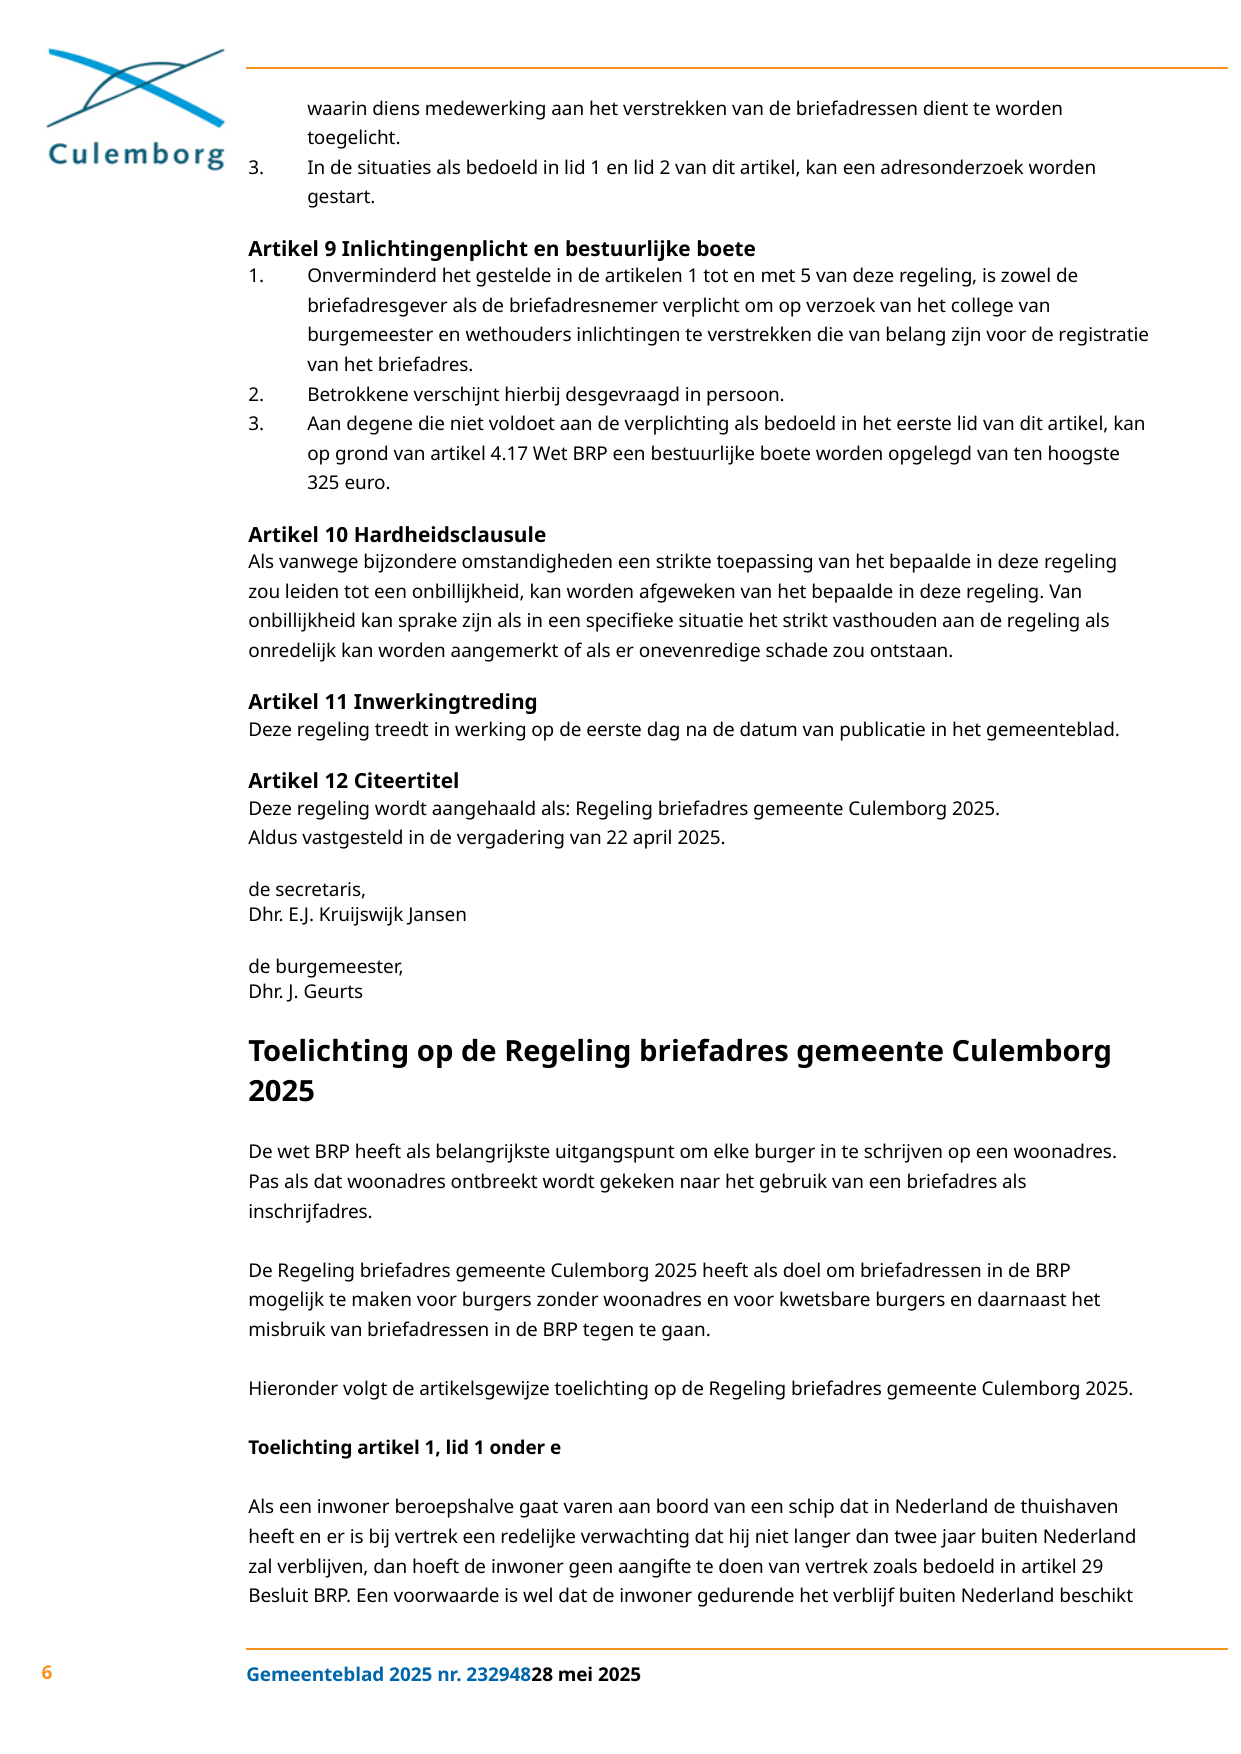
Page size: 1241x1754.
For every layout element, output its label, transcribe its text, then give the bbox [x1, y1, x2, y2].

text Dhr. J. Geurts [248, 979, 1152, 1004]
text Dhr. E.J. Kruijswijk Jansen [248, 902, 1152, 927]
text Aldus vastgesteld in de vergadering van 22 april 2025. [248, 824, 1152, 850]
text Artikel 10 Hardheidsclausule [248, 520, 1152, 548]
picture [41, 47, 231, 172]
text Hieronder volgt de artikelsgewijze toelichting op de Regeling briefadres gemeente Culemborg 2025. [248, 1375, 1152, 1401]
text Als een inwoner beroepshalve gaat varen aan boord van een schip dat in Nederland de thuishaven heeft en er is bij vertrek een redelijke verwachting dat hij niet langer dan twee jaar buiten Nederland zal verblijven, dan hoeft de inwoner geen aangifte te doen van vertrek zoals bedoeld in artikel 29 Besluit BRP. Een voorwaarde is wel dat de inwoner gedurende het verblijf buiten Nederland beschikt [248, 1494, 1152, 1608]
text De wet BRP heeft als belangrijkste uitgangspunt om elke burger in te schrijven op een woonadres. Pas als dat woonadres ontbreekt wordt gekeken naar het gebruik van een briefadres als inschrijfadres. [248, 1139, 1152, 1224]
text de secretaris, [248, 876, 1152, 902]
text Artikel 11 Inwerkingtreding [248, 687, 1152, 716]
text Artikel 9 Inlichtingenplicht en bestuurlijke boete [248, 234, 1152, 262]
list Onverminderd het gestelde in de artikelen 1 tot en met 5 van deze regeling, is zowel de briefadresgever als de briefadresnemer verplicht om op verzoek van het college van burgemeester en wethouders inlichtingen te verstrekken die van belang zijn voor de registratie van het briefadres. [248, 262, 1152, 377]
text Artikel 12 Citeertitel [248, 766, 1152, 795]
text Toelichting artikel 1, lid 1 onder e [248, 1434, 1152, 1460]
text Toelichting op de Regeling briefadres gemeente Culemborg 2025 [248, 1030, 1152, 1109]
text Deze regeling wordt aangehaald als: Regeling briefadres gemeente Culemborg 2025. [248, 795, 1152, 821]
list waarin diens medewerking aan het verstrekken van de briefadressen dient te worden toegelicht. [248, 95, 1152, 150]
list Betrokkene verschijnt hierbij desgevraagd in persoon. [248, 381, 1152, 406]
list Aan degene die niet voldoet aan de verplichting als bedoeld in het eerste lid van dit artikel, kan op grond van artikel 4.17 Wet BRP een bestuurlijke boete worden opgelegd van ten hoogste 325 euro. [248, 410, 1152, 495]
text Als vanwege bijzondere omstandigheden een strikte toepassing van het bepaalde in deze regeling zou leiden tot een onbillijkheid, kan worden afgeweken van het bepaalde in deze regeling. Van onbillijkheid kan sprake zijn als in een specifieke situatie het strikt vasthouden aan de regeling als onredelijk kan worden aangemerkt of als er onevenredige schade zou ontstaan. [248, 548, 1152, 663]
text de burgemeester, [248, 953, 1152, 979]
text De Regeling briefadres gemeente Culemborg 2025 heeft als doel om briefadressen in de BRP mogelijk te maken voor burgers zonder woonadres en voor kwetsbare burgers en daarnaast het misbruik van briefadressen in de BRP tegen te gaan. [248, 1257, 1152, 1342]
text Deze regeling treedt in werking op de eerste dag na de datum van publicatie in het gemeenteblad. [248, 716, 1152, 742]
list In de situaties als bedoeld in lid 1 en lid 2 van dit artikel, kan een adresonderzoek worden gestart. [248, 154, 1152, 209]
